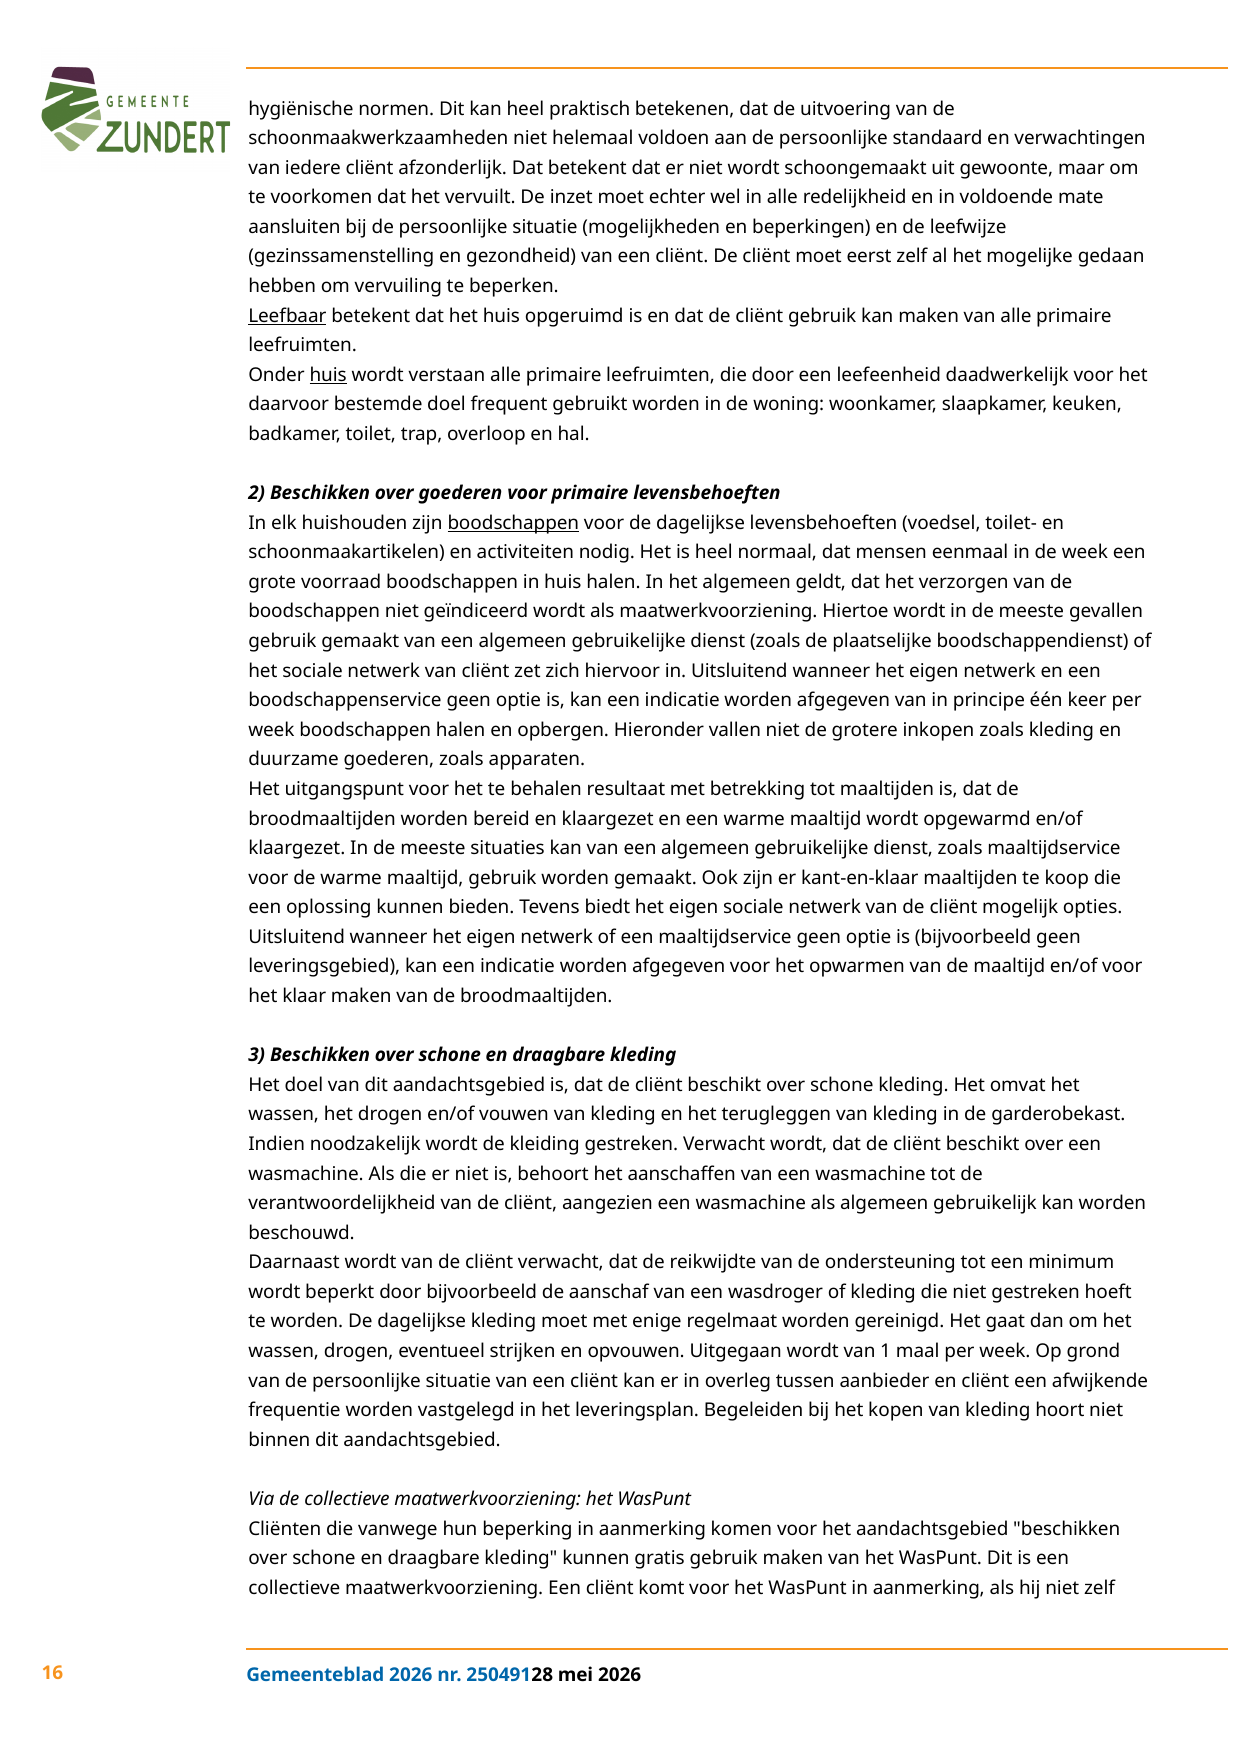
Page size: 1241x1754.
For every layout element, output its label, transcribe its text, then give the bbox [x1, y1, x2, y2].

text Cliënten die vanwege hun beperking in aanmerking komen voor het aandachtsgebied "beschikken over schone en draagbare kleding" kunnen gratis gebruik maken van het WasPunt. Dit is een collectieve maatwerkvoorziening. Een cliënt komt voor het WasPunt in aanmerking, als hij niet zelf [248, 1515, 1152, 1600]
text Onder huis wordt verstaan alle primaire leefruimten, die door een leefeenheid daadwerkelijk voor het daarvoor bestemde doel frequent gebruikt worden in de woning: woonkamer, slaapkamer, keuken, badkamer, toilet, trap, overloop en hal. [248, 361, 1152, 446]
text Daarnaast wordt van de cliënt verwacht, dat de reikwijdte van de ondersteuning tot een minimum wordt beperkt door bijvoorbeeld de aanschaf van een wasdroger of kleding die niet gestreken hoeft te worden. De dagelijkse kleding moet met enige regelmaat worden gereinigd. Het gaat dan om het wassen, drogen, eventueel strijken en opvouwen. Uitgegaan wordt van 1 maal per week. Op grond van de persoonlijke situatie van een cliënt kan er in overleg tussen aanbieder en cliënt een afwijkende frequentie worden vastgelegd in het leveringsplan. Begeleiden bij het kopen van kleding hoort niet binnen dit aandachtsgebied. [248, 1248, 1152, 1452]
text Leefbaar betekent dat het huis opgeruimd is en dat de cliënt gebruik kan maken van alle primaire leefruimten. [248, 302, 1152, 357]
picture [41, 47, 231, 172]
text In elk huishouden zijn boodschappen voor de dagelijkse levensbehoeften (voedsel, toilet- en schoonmaakartikelen) en activiteiten nodig. Het is heel normaal, dat mensen eenmaal in de week een grote voorraad boodschappen in huis halen. In het algemeen geldt, dat het verzorgen van de boodschappen niet geïndiceerd wordt als maatwerkvoorziening. Hiertoe wordt in de meeste gevallen gebruik gemaakt van een algemeen gebruikelijke dienst (zoals de plaatselijke boodschappendienst) of het sociale netwerk van cliënt zet zich hiervoor in. Uitsluitend wanneer het eigen netwerk en een boodschappenservice geen optie is, kan een indicatie worden afgegeven van in principe één keer per week boodschappen halen en opbergen. Hieronder vallen niet de grotere inkopen zoals kleding en duurzame goederen, zoals apparaten. [248, 509, 1152, 771]
text Het uitgangspunt voor het te behalen resultaat met betrekking tot maaltijden is, dat de broodmaaltijden worden bereid en klaargezet en een warme maaltijd wordt opgewarmd en/of klaargezet. In de meeste situaties kan van een algemeen gebruikelijke dienst, zoals maaltijdservice voor de warme maaltijd, gebruik worden gemaakt. Ook zijn er kant-en-klaar maaltijden te koop die een oplossing kunnen bieden. Tevens biedt het eigen sociale netwerk van de cliënt mogelijk opties. Uitsluitend wanneer het eigen netwerk of een maaltijdservice geen optie is (bijvoorbeeld geen leveringsgebied), kan een indicatie worden afgegeven voor het opwarmen van de maaltijd en/of voor het klaar maken van de broodmaaltijden. [248, 775, 1152, 1008]
text Het doel van dit aandachtsgebied is, dat de cliënt beschikt over schone kleding. Het omvat het wassen, het drogen en/of vouwen van kleding en het terugleggen van kleding in de garderobekast. Indien noodzakelijk wordt de kleiding gestreken. Verwacht wordt, dat de cliënt beschikt over een wasmachine. Als die er niet is, behoort het aanschaffen van een wasmachine tot de verantwoordelijkheid van de cliënt, aangezien een wasmachine als algemeen gebruikelijk kan worden beschouwd. [248, 1071, 1152, 1245]
text 2) Beschikken over goederen voor primaire levensbehoeften [248, 479, 1152, 505]
text hygiënische normen. Dit kan heel praktisch betekenen, dat de uitvoering van de schoonmaakwerkzaamheden niet helemaal voldoen aan de persoonlijke standaard en verwachtingen van iedere cliënt afzonderlijk. Dat betekent dat er niet wordt schoongemaakt uit gewoonte, maar om te voorkomen dat het vervuilt. De inzet moet echter wel in alle redelijkheid en in voldoende mate aansluiten bij de persoonlijke situatie (mogelijkheden en beperkingen) en de leefwijze (gezinssamenstelling en gezondheid) van een cliënt. De cliënt moet eerst zelf al het mogelijke gedaan hebben om vervuiling te beperken. [248, 95, 1152, 298]
text Via de collectieve maatwerkvoorziening: het WasPunt [248, 1485, 1152, 1511]
text 3) Beschikken over schone en draagbare kleding [248, 1041, 1152, 1067]
